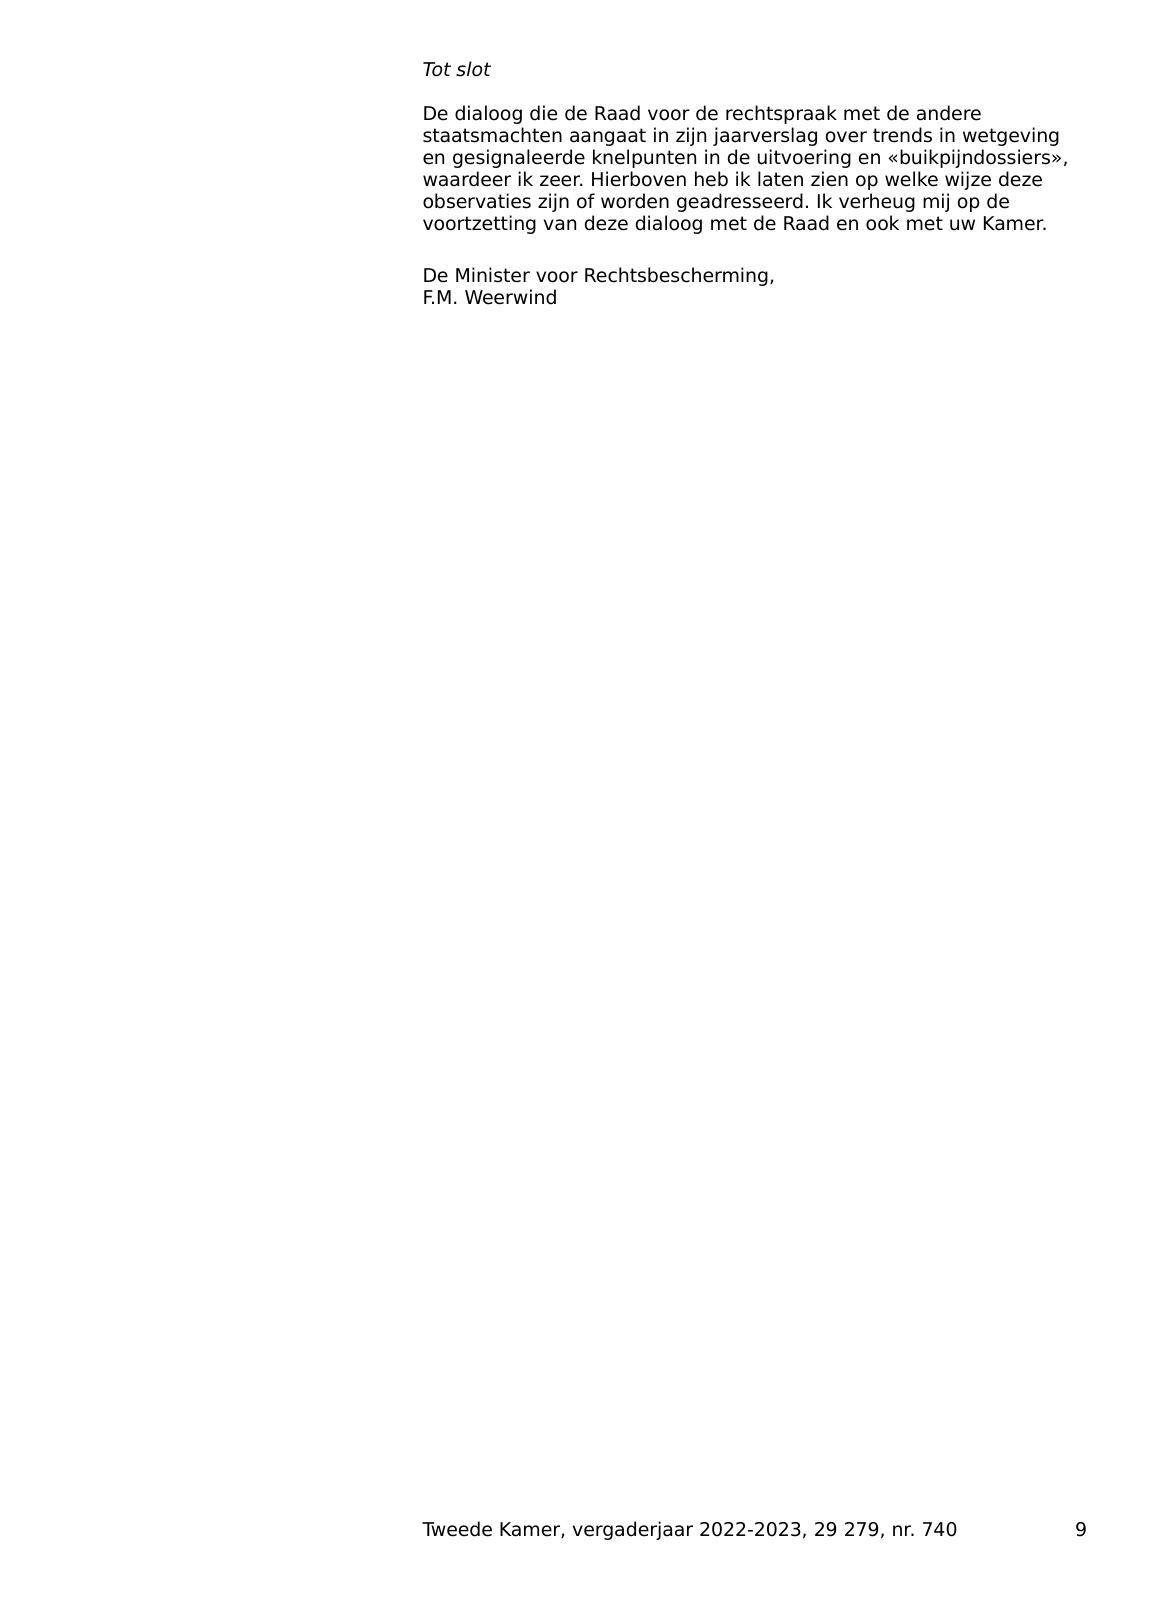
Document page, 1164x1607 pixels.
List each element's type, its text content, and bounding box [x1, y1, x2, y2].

text De Minister voor Rechtsbescherming, F.M. Weerwind [422, 265, 1087, 309]
text De dialoog die de Raad voor de rechtspraak met de andere staatsmachten aangaat in zijn jaarverslag over trends in wetgeving en gesignaleerde knelpunten in de uitvoering en «buikpijndossiers», waardeer ik zeer. Hierboven heb ik laten zien op welke wijze deze observaties zijn of worden geadresseerd. Ik verheug mij op de voortzetting van deze dialoog met de Raad en ook met uw Kamer. [422, 103, 1087, 235]
subtitle Tot slot [422, 59, 1087, 81]
